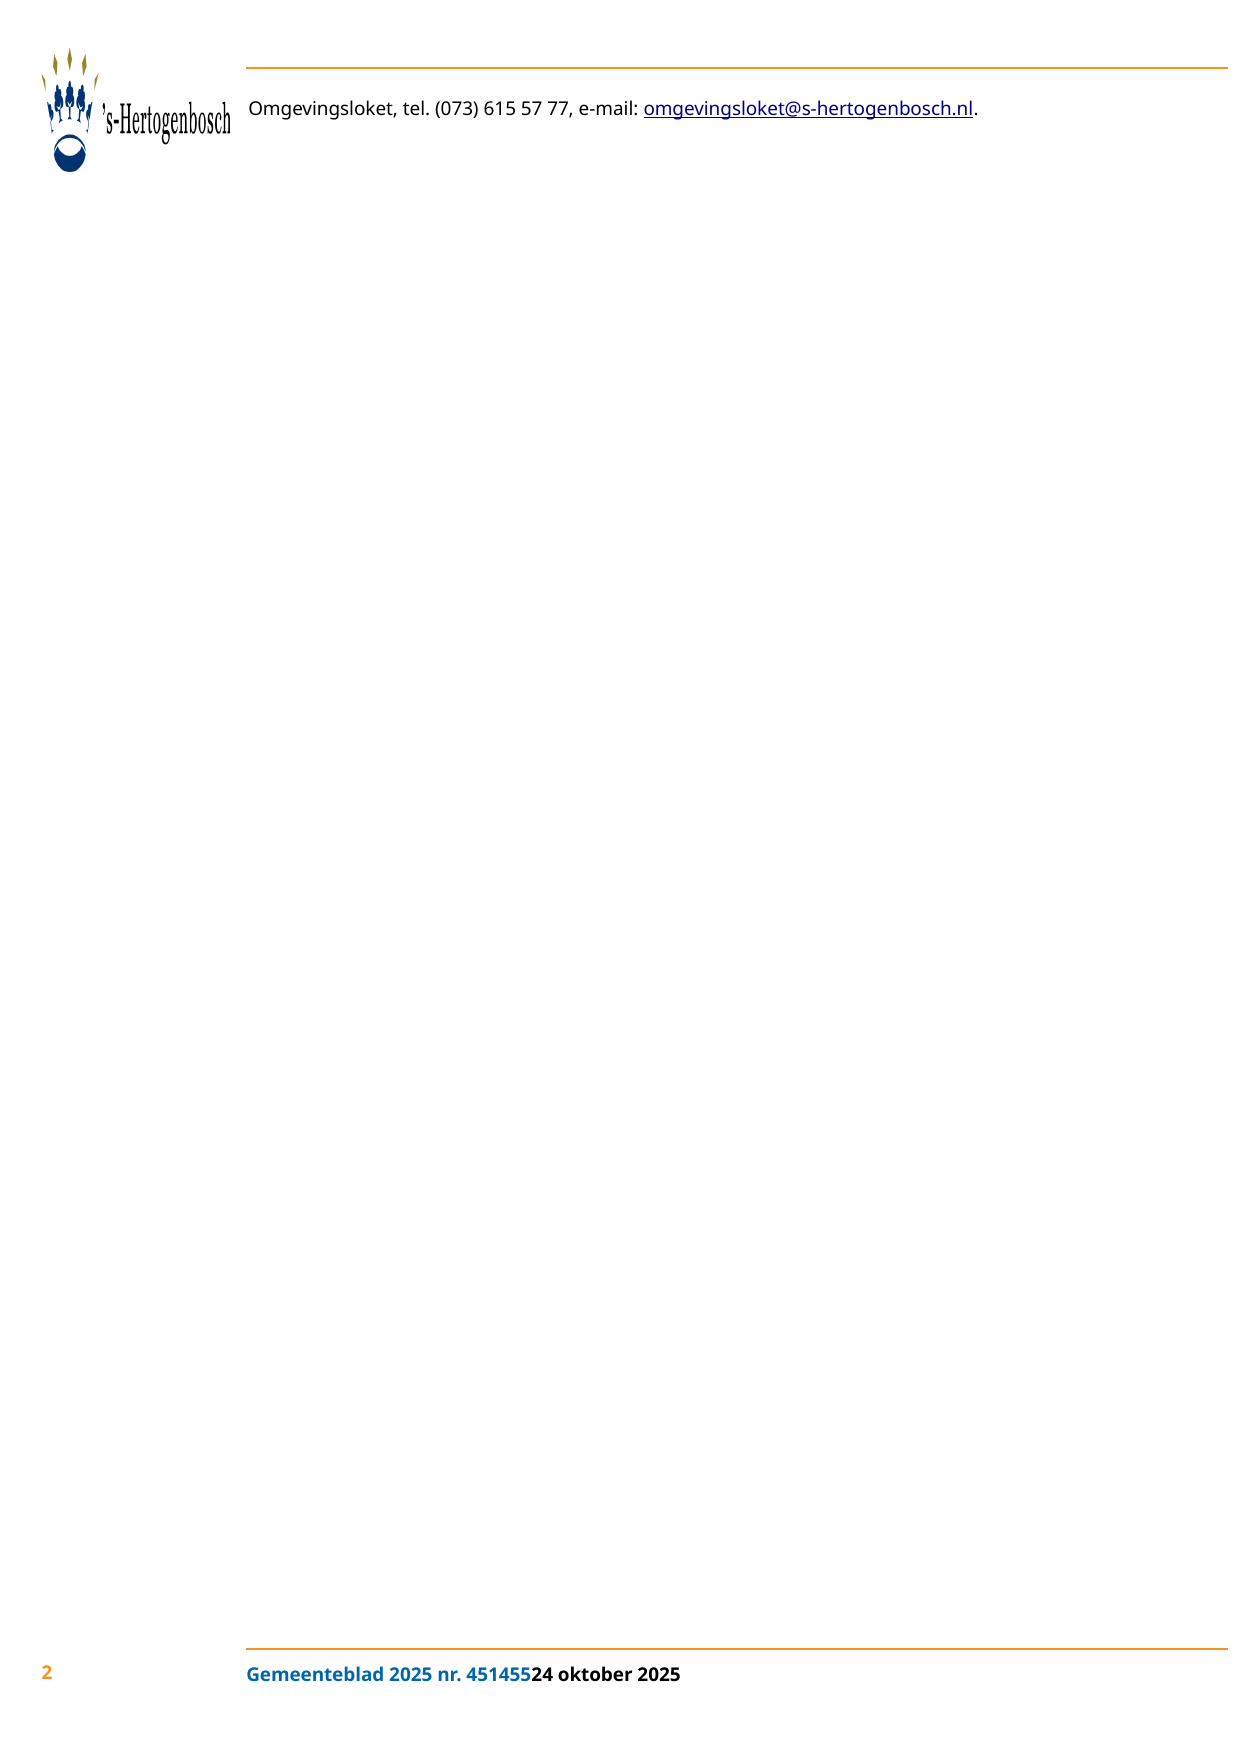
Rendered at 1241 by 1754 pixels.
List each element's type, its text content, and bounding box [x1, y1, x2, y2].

text Omgevingsloket, tel. (073) 615 57 77, e-mail: omgevingsloket@s-hertogenbosch.nl. [248, 95, 1152, 121]
picture [41, 47, 231, 172]
